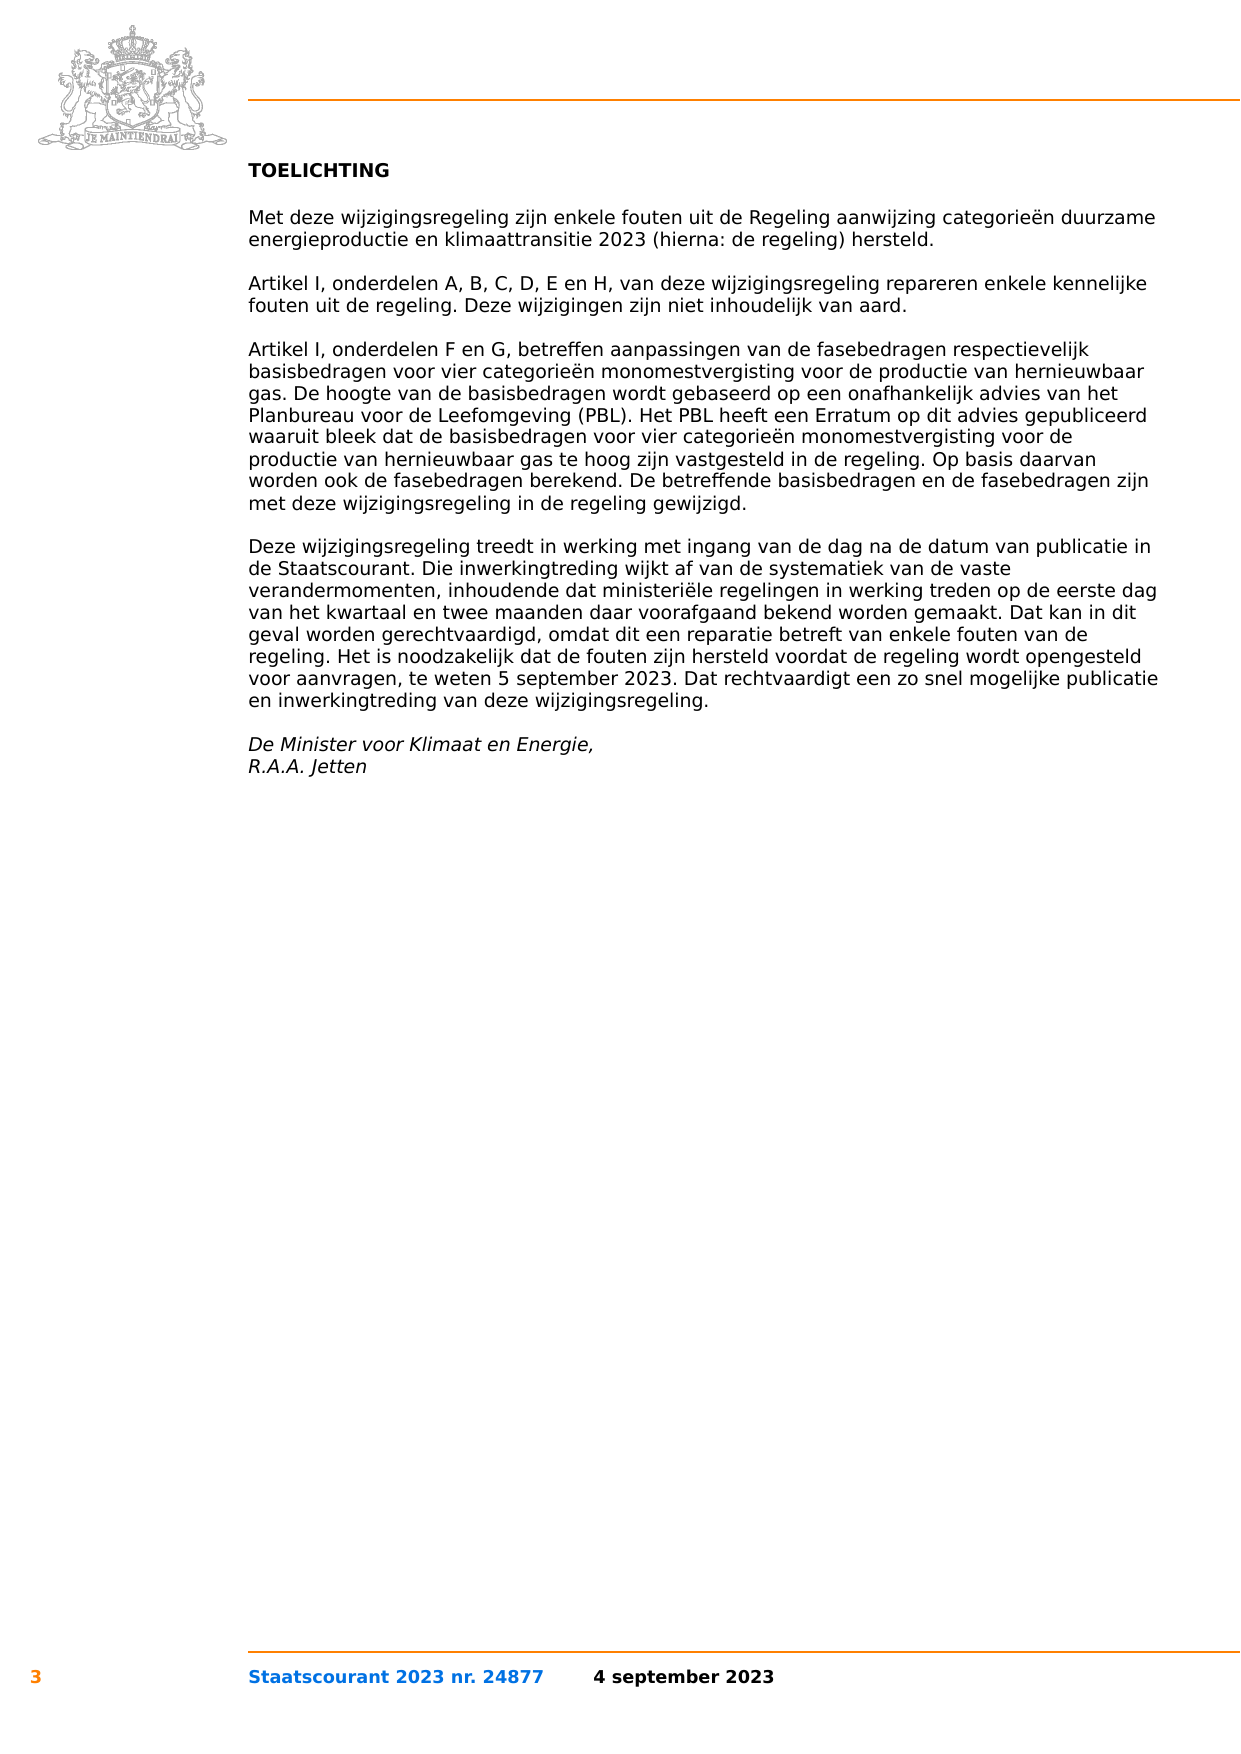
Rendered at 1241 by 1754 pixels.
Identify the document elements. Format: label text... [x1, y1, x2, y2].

subtitle TOELICHTING [248, 160, 1163, 182]
picture [38, 25, 227, 150]
text Met deze wijzigingsregeling zijn enkele fouten uit de Regeling aanwijzing categorieën duurzame energieproductie en klimaattransitie 2023 (hierna: de regeling) hersteld. [248, 207, 1163, 251]
text De Minister voor Klimaat en Energie, R.A.A. Jetten [248, 734, 1163, 778]
text Artikel I, onderdelen F en G, betreffen aanpassingen van de fasebedragen respectievelijk basisbedragen voor vier categorieën monomestvergisting voor de productie van hernieuwbaar gas. De hoogte van de basisbedragen wordt gebaseerd op een onafhankelijk advies van het Planbureau voor de Leefomgeving (PBL). Het PBL heeft een Erratum op dit advies gepubliceerd waaruit bleek dat de basisbedragen voor vier categorieën monomestvergisting voor de productie van hernieuwbaar gas te hoog zijn vastgesteld in de regeling. Op basis daarvan worden ook de fasebedragen berekend. De betreffende basisbedragen en de fasebedragen zijn met deze wijzigingsregeling in de regeling gewijzigd. [248, 338, 1163, 514]
text Artikel I, onderdelen A, B, C, D, E en H, van deze wijzigingsregeling repareren enkele kennelijke fouten uit de regeling. Deze wijzigingen zijn niet inhoudelijk van aard. [248, 273, 1163, 317]
text Deze wijzigingsregeling treedt in werking met ingang van de dag na de datum van publicatie in de Staatscourant. Die inwerkingtreding wijkt af van de systematiek van de vaste verandermomenten, inhoudende dat ministeriële regelingen in werking treden op de eerste dag van het kwartaal en twee maanden daar voorafgaand bekend worden gemaakt. Dat kan in dit geval worden gerechtvaardigd, omdat dit een reparatie betreft van enkele fouten van de regeling. Het is noodzakelijk dat de fouten zijn hersteld voordat de regeling wordt opengesteld voor aanvragen, te weten 5 september 2023. Dat rechtvaardigt een zo snel mogelijke publicatie en inwerkingtreding van deze wijzigingsregeling. [248, 536, 1163, 712]
